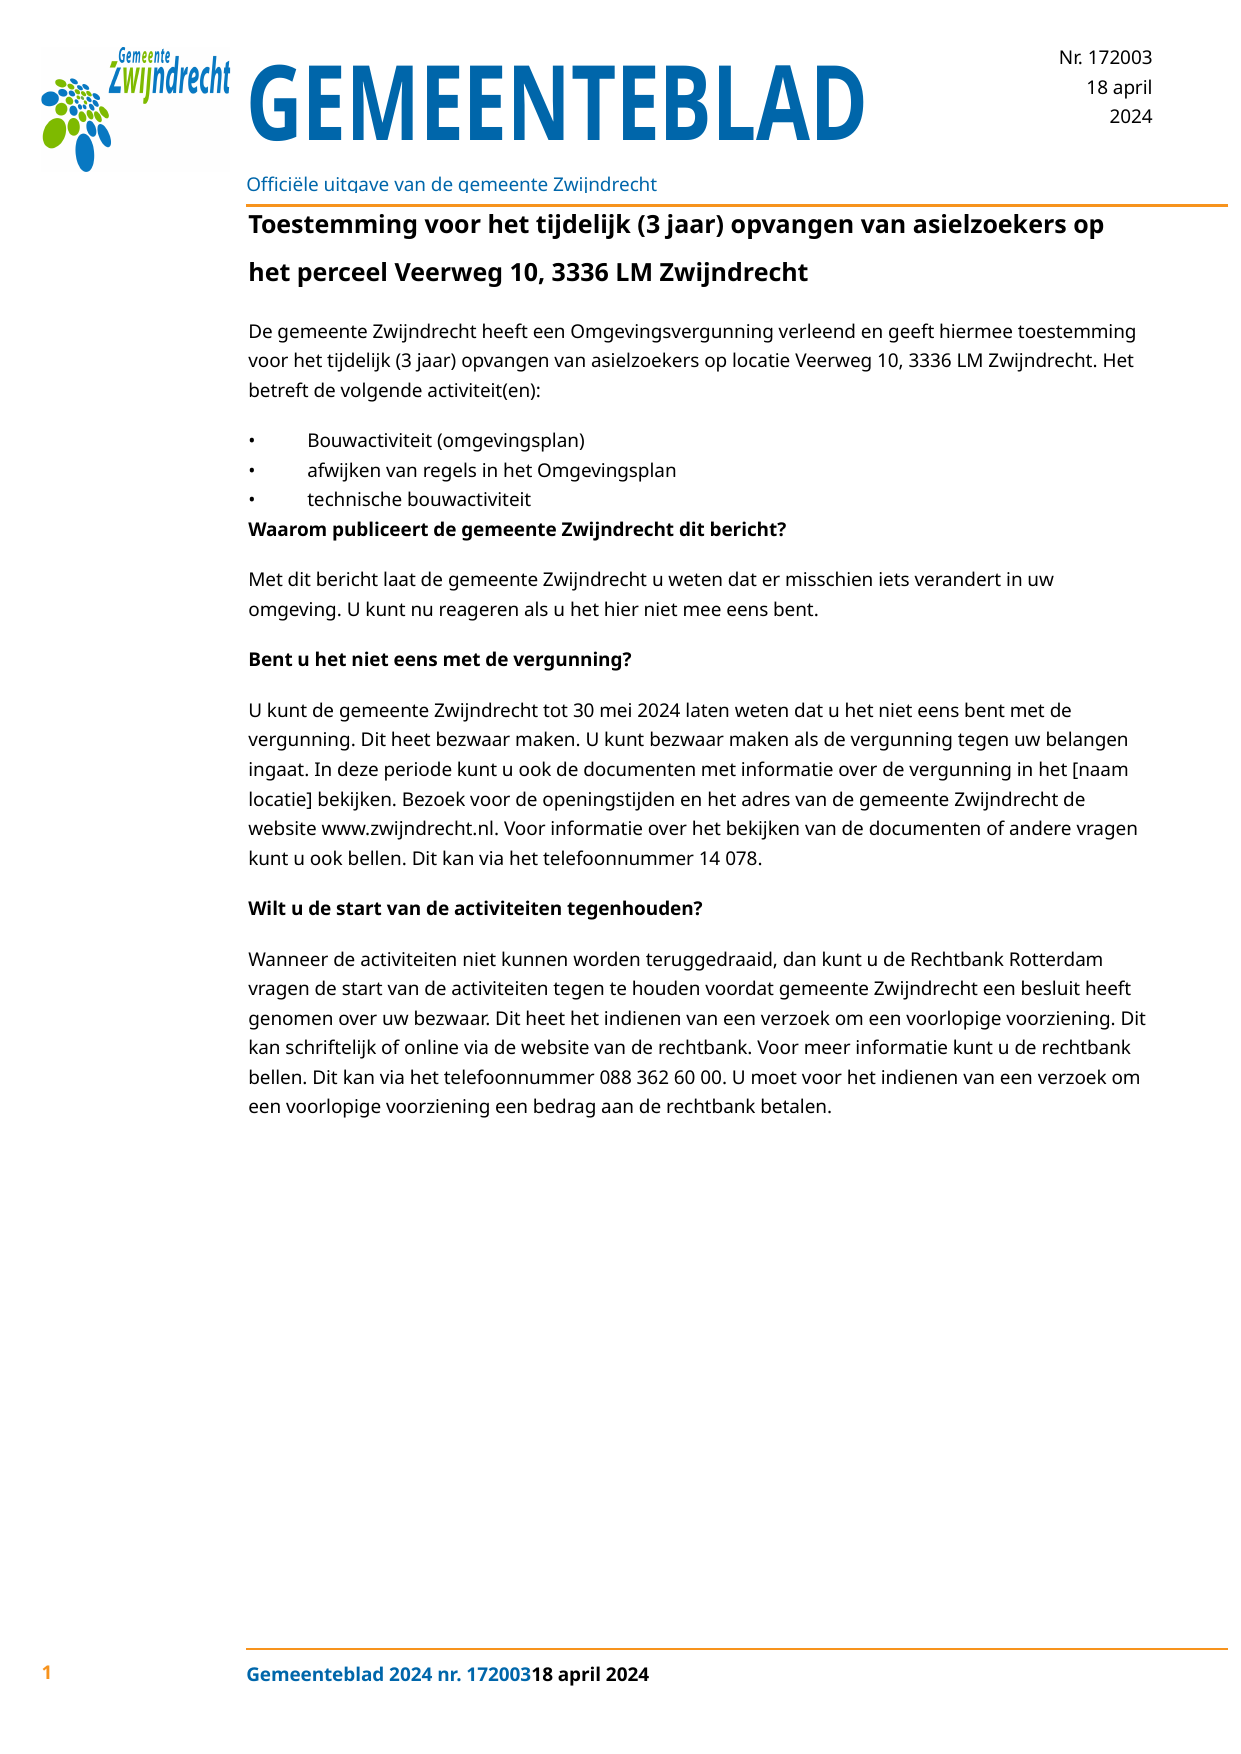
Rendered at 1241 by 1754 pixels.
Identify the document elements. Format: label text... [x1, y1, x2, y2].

text Waarom publiceert de gemeente Zwijndrecht dit bericht? [248, 516, 1152, 542]
text Met dit bericht laat de gemeente Zwijndrecht u weten dat er misschien iets verandert in uw omgeving. U kunt nu reageren als u het hier niet mee eens bent. [248, 567, 1152, 622]
list Bouwactiviteit (omgevingsplan) [248, 427, 1152, 453]
text Wanneer de activiteiten niet kunnen worden teruggedraaid, dan kunt u de Rechtbank Rotterdam vragen de start van de activiteiten tegen te houden voordat gemeente Zwijndrecht een besluit heeft genomen over uw bezwaar. Dit heet het indienen van een verzoek om een voorlopige voorziening. Dit kan schriftelijk of online via de website van de rechtbank. Voor meer informatie kunt u de rechtbank bellen. Dit kan via het telefoonnummer 088 362 60 00. U moet voor het indienen van een verzoek om een voorlopige voorziening een bedrag aan de rechtbank betalen. [248, 946, 1152, 1119]
text Toestemming voor het tijdelijk (3 jaar) opvangen van asielzoekers op het perceel Veerweg 10, 3336 LM Zwijndrecht [248, 207, 1152, 288]
list technische bouwactiviteit [248, 487, 1152, 512]
text De gemeente Zwijndrecht heeft een Omgevingsvergunning verleend en geeft hiermee toestemming voor het tijdelijk (3 jaar) opvangen van asielzoekers op locatie Veerweg 10, 3336 LM Zwijndrecht. Het betreft de volgende activiteit(en): [248, 318, 1152, 403]
text Wilt u de start van de activiteiten tegenhouden? [248, 895, 1152, 921]
text U kunt de gemeente Zwijndrecht tot 30 mei 2024 laten weten dat u het niet eens bent met de vergunning. Dit heet bezwaar maken. U kunt bezwaar maken als de vergunning tegen uw belangen ingaat. In deze periode kunt u ook de documenten met informatie over de vergunning in het [naam locatie] bekijken. Bezoek voor de openingstijden en het adres van de gemeente Zwijndrecht de website www.zwijndrecht.nl. Voor informatie over het bekijken van de documenten of andere vragen kunt u ook bellen. Dit kan via het telefoonnummer 14 078. [248, 697, 1152, 871]
list afwijken van regels in het Omgevingsplan [248, 457, 1152, 483]
text Bent u het niet eens met de vergunning? [248, 647, 1152, 672]
picture [41, 47, 231, 172]
